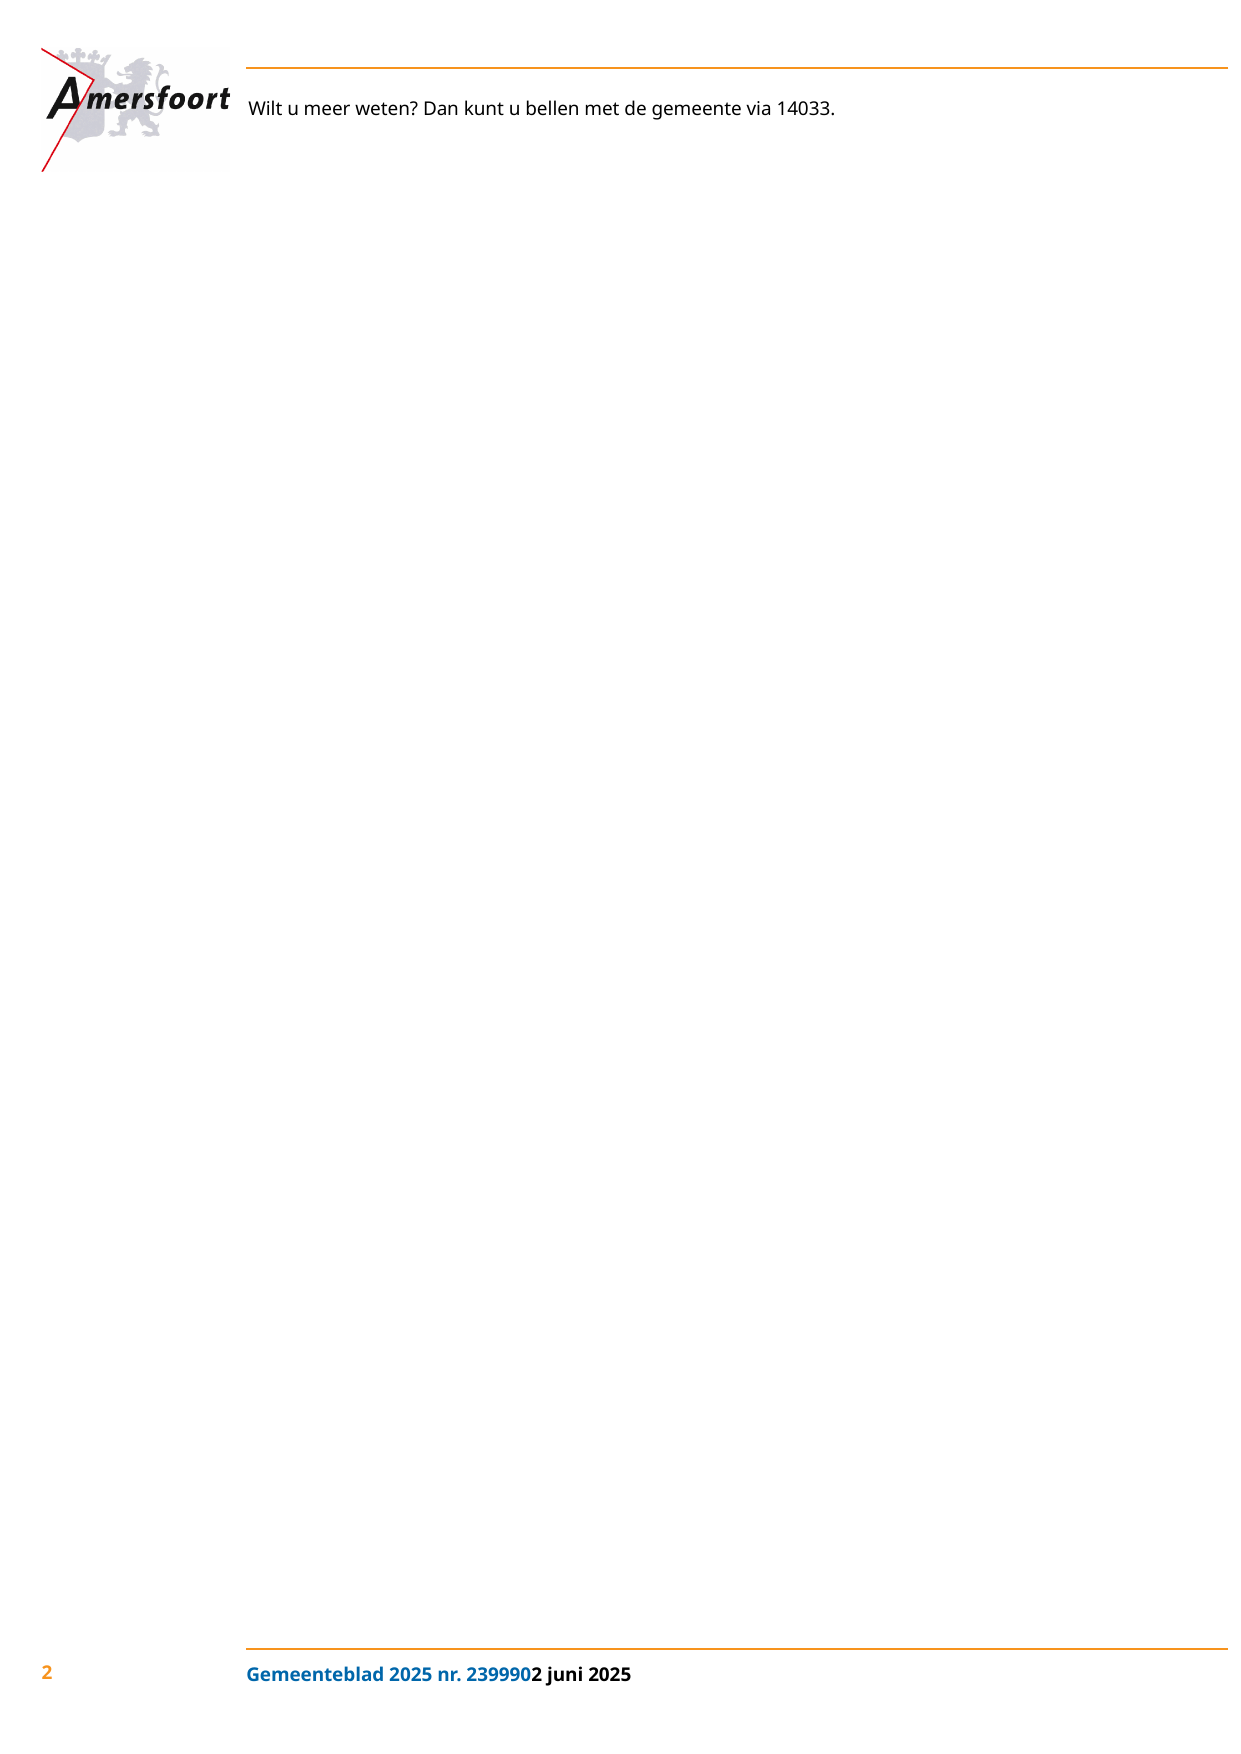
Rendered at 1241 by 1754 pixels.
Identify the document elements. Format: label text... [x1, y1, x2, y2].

picture [41, 47, 231, 172]
text Wilt u meer weten? Dan kunt u bellen met de gemeente via 14033. [248, 95, 1152, 121]
